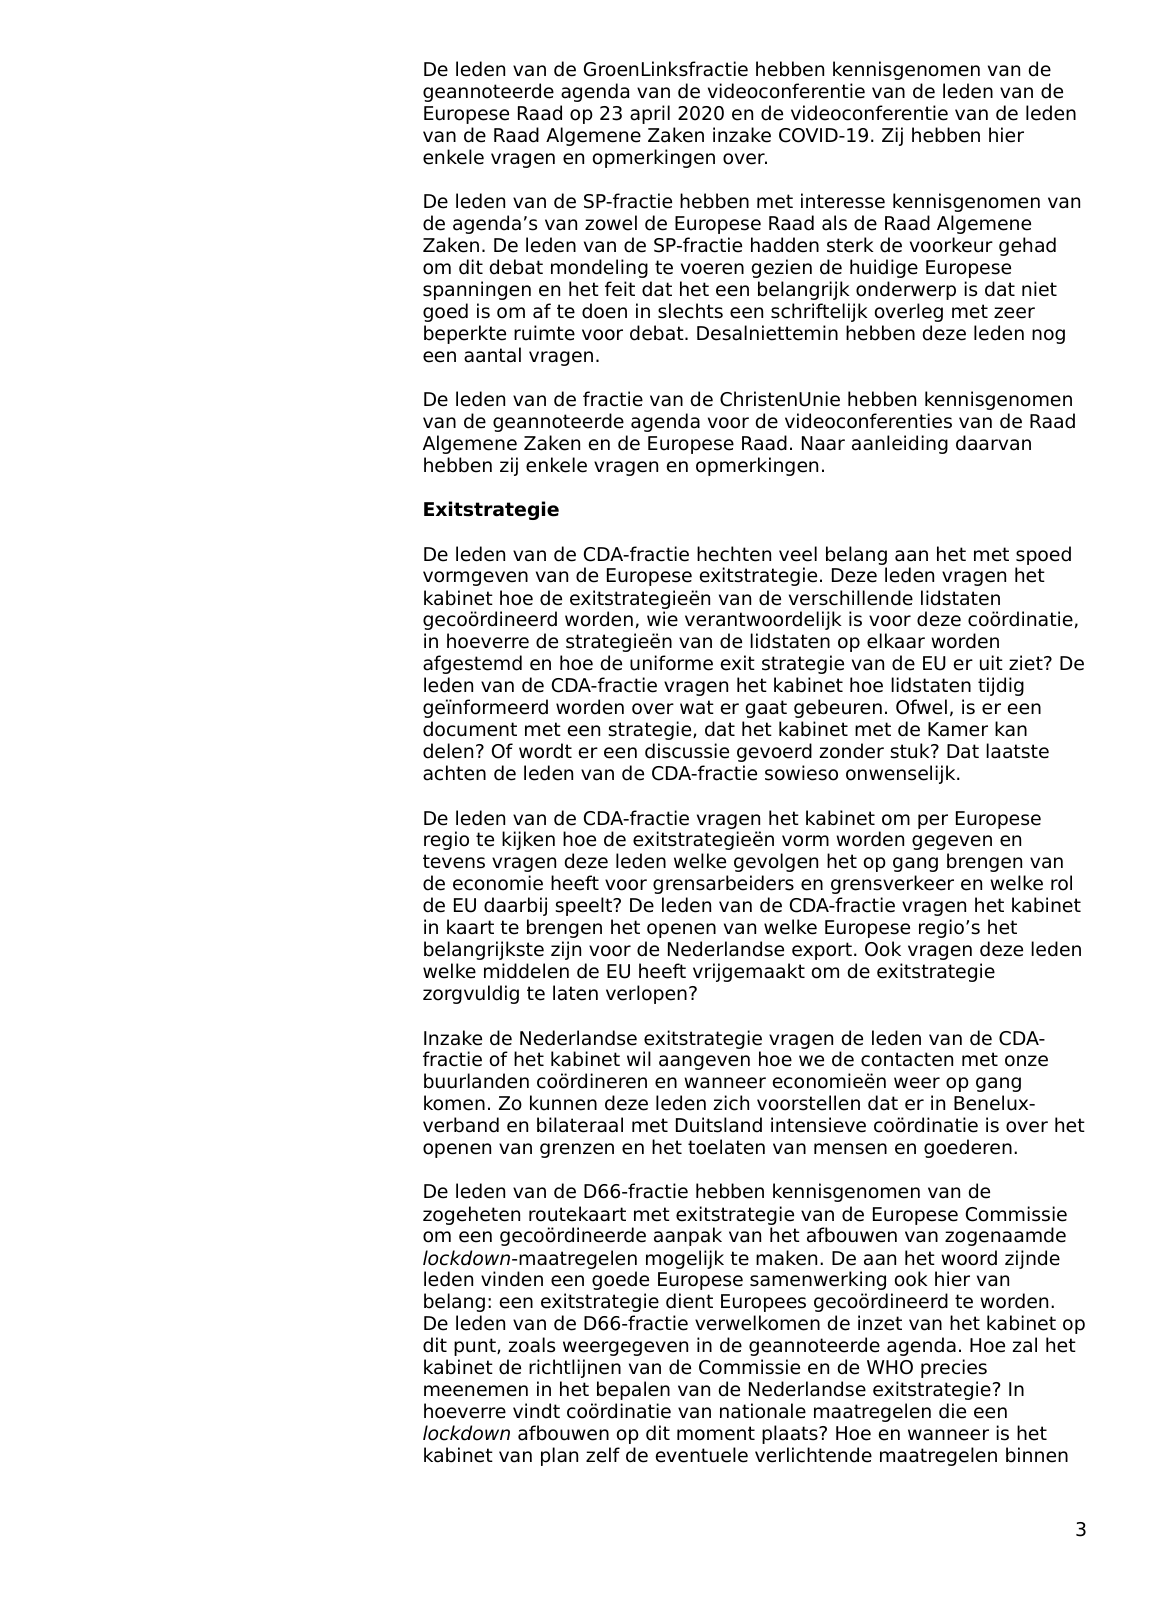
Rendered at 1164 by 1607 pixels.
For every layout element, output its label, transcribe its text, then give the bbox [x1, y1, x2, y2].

text De leden van de GroenLinksfractie hebben kennisgenomen van de geannoteerde agenda van de videoconferentie van de leden van de Europese Raad op 23 april 2020 en de videoconferentie van de leden van de Raad Algemene Zaken inzake COVID-19. Zij hebben hier enkele vragen en opmerkingen over. [422, 59, 1087, 169]
text De leden van de fractie van de ChristenUnie hebben kennisgenomen van de geannoteerde agenda voor de videoconferenties van de Raad Algemene Zaken en de Europese Raad. Naar aanleiding daarvan hebben zij enkele vragen en opmerkingen. [422, 389, 1087, 477]
subtitle Exitstrategie [422, 499, 1087, 521]
text De leden van de SP-fractie hebben met interesse kennisgenomen van de agenda’s van zowel de Europese Raad als de Raad Algemene Zaken. De leden van de SP-fractie hadden sterk de voorkeur gehad om dit debat mondeling te voeren gezien de huidige Europese spanningen en het feit dat het een belangrijk onderwerp is dat niet goed is om af te doen in slechts een schriftelijk overleg met zeer beperkte ruimte voor debat. Desalniettemin hebben deze leden nog een aantal vragen. [422, 191, 1087, 367]
text De leden van de CDA-fractie hechten veel belang aan het met spoed vormgeven van de Europese exitstrategie. Deze leden vragen het kabinet hoe de exitstrategieën van de verschillende lidstaten gecoördineerd worden, wie verantwoordelijk is voor deze coördinatie, in hoeverre de strategieën van de lidstaten op elkaar worden afgestemd en hoe de uniforme exit strategie van de EU er uit ziet? De leden van de CDA-fractie vragen het kabinet hoe lidstaten tijdig geïnformeerd worden over wat er gaat gebeuren. Ofwel, is er een document met een strategie, dat het kabinet met de Kamer kan delen? Of wordt er een discussie gevoerd zonder stuk? Dat laatste achten de leden van de CDA-fractie sowieso onwenselijk. [422, 543, 1087, 785]
text De leden van de CDA-fractie vragen het kabinet om per Europese regio te kijken hoe de exitstrategieën vorm worden gegeven en tevens vragen deze leden welke gevolgen het op gang brengen van de economie heeft voor grensarbeiders en grensverkeer en welke rol de EU daarbij speelt? De leden van de CDA-fractie vragen het kabinet in kaart te brengen het openen van welke Europese regio’s het belangrijkste zijn voor de Nederlandse export. Ook vragen deze leden welke middelen de EU heeft vrijgemaakt om de exitstrategie zorgvuldig te laten verlopen? [422, 807, 1087, 1005]
text De leden van de D66-fractie hebben kennisgenomen van de zogeheten routekaart met exitstrategie van de Europese Commissie om een gecoördineerde aanpak van het afbouwen van zogenaamde lockdown-maatregelen mogelijk te maken. De aan het woord zijnde leden vinden een goede Europese samenwerking ook hier van belang: een exitstrategie dient Europees gecoördineerd te worden. De leden van de D66-fractie verwelkomen de inzet van het kabinet op dit punt, zoals weergegeven in de geannoteerde agenda. Hoe zal het kabinet de richtlijnen van de Commissie en de WHO precies meenemen in het bepalen van de Nederlandse exitstrategie? In hoeverre vindt coördinatie van nationale maatregelen die een lockdown afbouwen op dit moment plaats? Hoe en wanneer is het kabinet van plan zelf de eventuele verlichtende maatregelen binnen [422, 1181, 1087, 1467]
text Inzake de Nederlandse exitstrategie vragen de leden van de CDA-fractie of het kabinet wil aangeven hoe we de contacten met onze buurlanden coördineren en wanneer economieën weer op gang komen. Zo kunnen deze leden zich voorstellen dat er in Benelux-verband en bilateraal met Duitsland intensieve coördinatie is over het openen van grenzen en het toelaten van mensen en goederen. [422, 1027, 1087, 1159]
